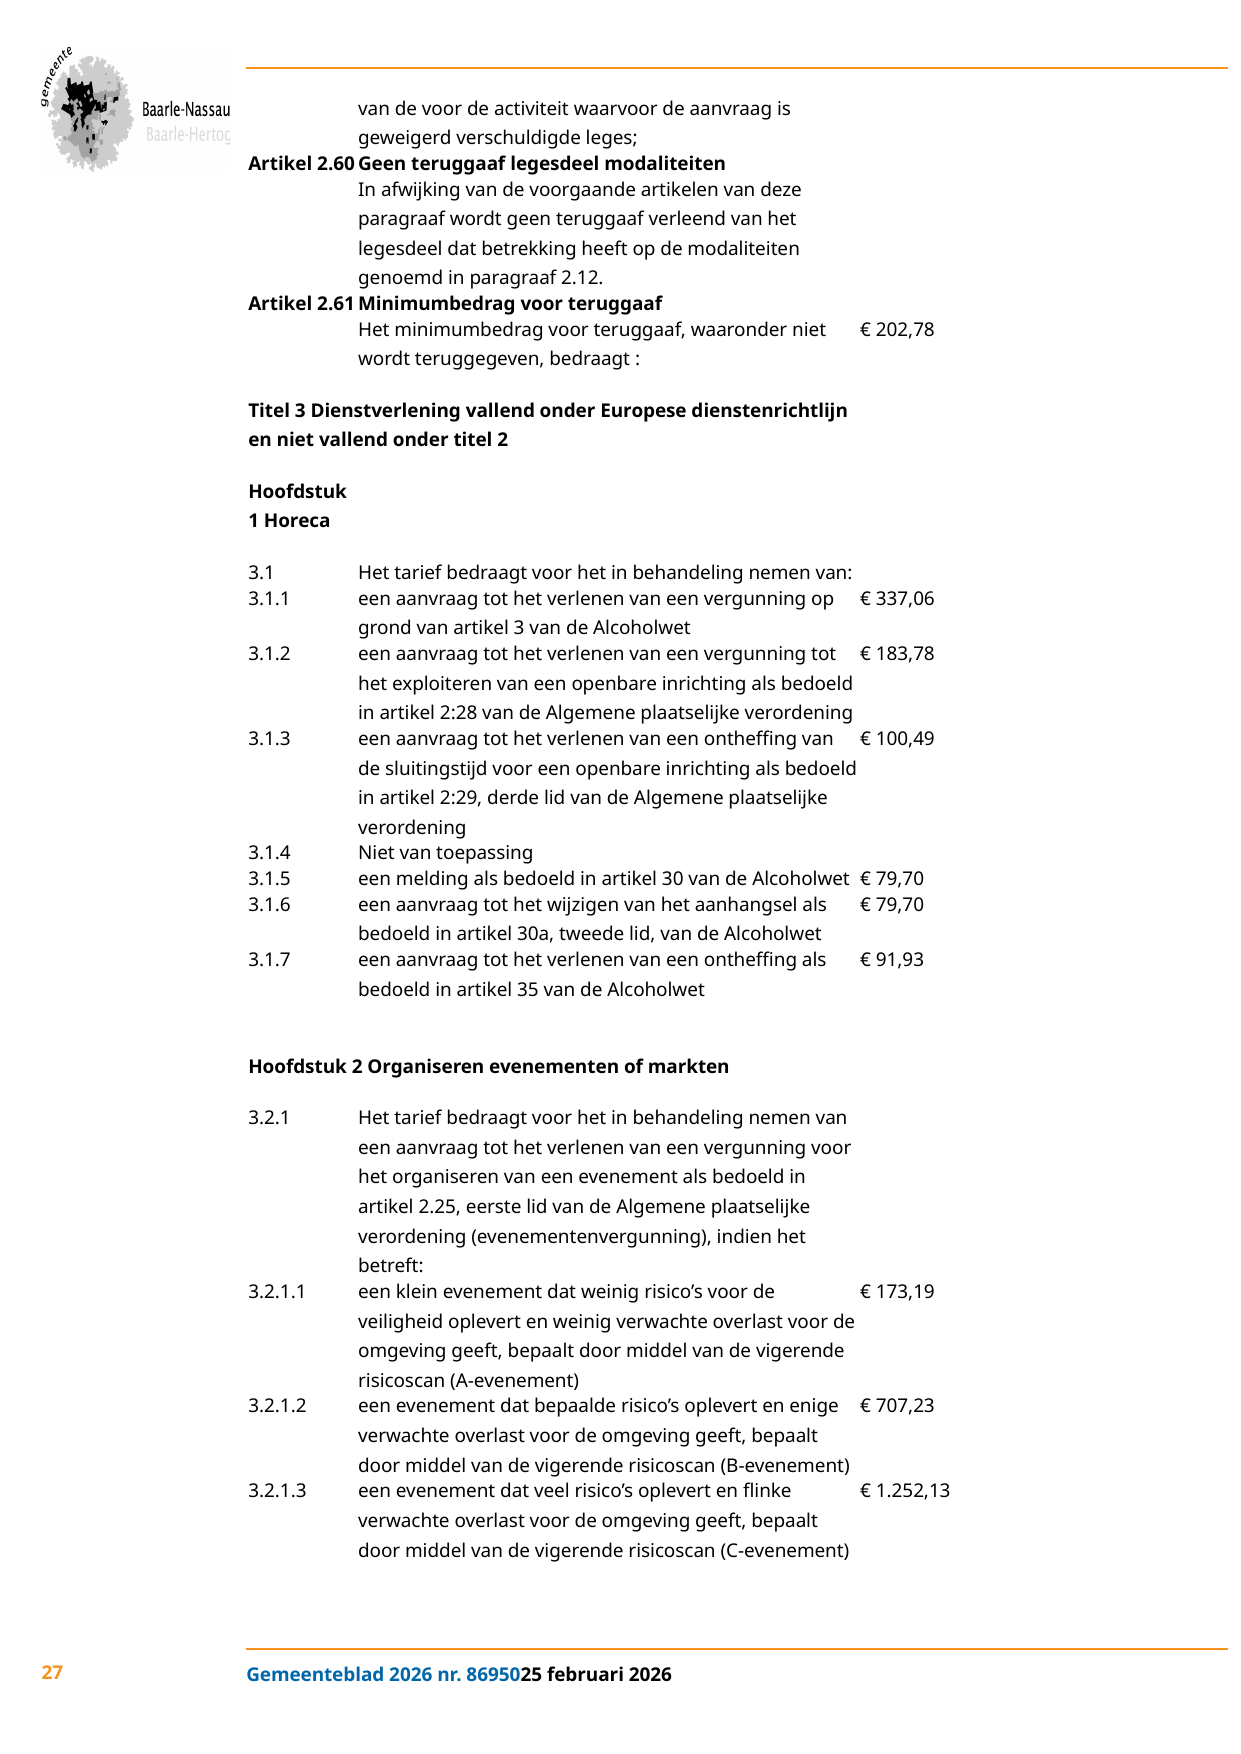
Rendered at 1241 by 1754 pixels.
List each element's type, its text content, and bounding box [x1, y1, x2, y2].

table_cell [248, 1079, 358, 1104]
table_cell 3.1.2 [248, 640, 358, 725]
table_cell [1042, 1028, 1152, 1053]
table_cell Artikel 2.60 [248, 150, 358, 176]
table_cell een aanvraag tot het wijzigen van het aanhangsel als bedoeld in artikel 30a, tweede lid, van de Alcoholwet [358, 891, 860, 946]
table_cell [860, 1028, 1042, 1053]
table_cell [860, 534, 1042, 559]
table_cell [1042, 1393, 1152, 1478]
table_cell [248, 1563, 358, 1588]
table_cell Artikel 2.61 [248, 290, 358, 316]
table_cell 3.2.1.3 [248, 1478, 358, 1562]
table_cell Het minimumbedrag voor teruggaaf, waaronder niet wordt teruggegeven, bedraagt : [358, 316, 860, 371]
table_cell € 91,93 [860, 946, 1042, 1002]
table_cell € 1.252,13 [860, 1478, 1042, 1562]
table_cell [1042, 176, 1152, 290]
table_cell [1042, 891, 1152, 946]
table_cell [1042, 585, 1152, 640]
table_cell [860, 478, 1042, 533]
table_cell [860, 1053, 1042, 1079]
table_cell [1042, 371, 1152, 397]
table_cell [1042, 865, 1152, 891]
table_cell [248, 1028, 358, 1053]
table_cell € 183,78 [860, 640, 1042, 725]
table_cell 3.2.1.2 [248, 1393, 358, 1478]
table_cell [358, 453, 860, 478]
table_cell een melding als bedoeld in artikel 30 van de Alcoholwet [358, 865, 860, 891]
table_cell 3.1 [248, 559, 358, 585]
table_cell [1042, 534, 1152, 559]
table_cell [1042, 1079, 1152, 1104]
table_cell € 100,49 [860, 725, 1042, 839]
table_cell [248, 371, 358, 397]
table_cell [1042, 559, 1152, 585]
table_cell [248, 453, 358, 478]
table_cell [1042, 1053, 1152, 1079]
table_cell [860, 1563, 1042, 1588]
table_cell een klein evenement dat weinig risico’s voor de veiligheid oplevert en weinig verwachte overlast voor de omgeving geeft, bepaalt door middel van de vigerende risicoscan (A-evenement) [358, 1278, 860, 1393]
table_cell een evenement dat bepaalde risico’s oplevert en enige verwachte overlast voor de omgeving geeft, bepaalt door middel van de vigerende risicoscan (B-evenement) [358, 1393, 860, 1478]
table_cell 3.2.1 [248, 1105, 358, 1278]
table_cell Niet van toepassing [358, 840, 860, 865]
table_cell [860, 397, 1042, 452]
table_cell In afwijking van de voorgaande artikelen van deze paragraaf wordt geen teruggaaf verleend van het legesdeel dat betrekking heeft op de modaliteiten genoemd in paragraaf 2.12. [358, 176, 860, 290]
table_cell [860, 453, 1042, 478]
table_cell Geen teruggaaf legesdeel modaliteiten [358, 150, 860, 176]
table_cell een evenement dat veel risico’s oplevert en flinke verwachte overlast voor de omgeving geeft, bepaalt door middel van de vigerende risicoscan (C-evenement) [358, 1478, 860, 1562]
table_cell [358, 371, 860, 397]
table_cell [1042, 840, 1152, 865]
table_cell Het tarief bedraagt voor het in behandeling nemen van een aanvraag tot het verlenen van een vergunning voor het organiseren van een evenement als bedoeld in artikel 2.25, eerste lid van de Algemene plaatselijke verordening (evenementenvergunning), indien het betreft: [358, 1105, 860, 1278]
table_cell € 173,19 [860, 1278, 1042, 1393]
table_cell [1042, 1002, 1152, 1027]
table_cell [1042, 453, 1152, 478]
table_cell [248, 1002, 358, 1027]
table_cell [860, 1105, 1042, 1278]
table_cell 3.1.3 [248, 725, 358, 839]
table_cell [248, 95, 358, 150]
table_cell € 707,23 [860, 1393, 1042, 1478]
table_cell [1042, 316, 1152, 371]
table_cell een aanvraag tot het verlenen van een vergunning tot het exploiteren van een openbare inrichting als bedoeld in artikel 2:28 van de Algemene plaatselijke verordening [358, 640, 860, 725]
table_cell Minimumbedrag voor teruggaaf [358, 290, 860, 316]
table_cell [358, 1028, 860, 1053]
table_cell € 79,70 [860, 891, 1042, 946]
table_cell [248, 316, 358, 371]
picture [41, 47, 231, 172]
table_cell 3.1.1 [248, 585, 358, 640]
table_cell € 337,06 [860, 585, 1042, 640]
table_cell [358, 1079, 860, 1104]
table_cell Het tarief bedraagt voor het in behandeling nemen van: [358, 559, 860, 585]
table_cell van de voor de activiteit waarvoor de aanvraag is geweigerd verschuldigde leges; [358, 95, 860, 150]
table_cell [1042, 290, 1152, 316]
table_cell 3.1.7 [248, 946, 358, 1002]
table_cell [358, 1002, 860, 1027]
table_cell [248, 534, 358, 559]
table_cell [1042, 1105, 1152, 1278]
table_cell [860, 559, 1042, 585]
table_cell [358, 478, 860, 533]
table_cell [1042, 725, 1152, 839]
table_cell Hoofdstuk 2 Organiseren evenementen of markten [248, 1053, 860, 1079]
table_cell [1042, 1278, 1152, 1393]
table_cell 3.1.4 [248, 840, 358, 865]
table_cell [1042, 478, 1152, 533]
table_cell een aanvraag tot het verlenen van een ontheffing als bedoeld in artikel 35 van de Alcoholwet [358, 946, 860, 1002]
table_cell [860, 176, 1042, 290]
table_cell 3.1.5 [248, 865, 358, 891]
table_cell [860, 1079, 1042, 1104]
table_cell Titel 3 Dienstverlening vallend onder Europese dienstenrichtlijn en niet vallend onder titel 2 [248, 397, 860, 452]
table_cell een aanvraag tot het verlenen van een ontheffing van de sluitingstijd voor een openbare inrichting als bedoeld in artikel 2:29, derde lid van de Algemene plaatselijke verordening [358, 725, 860, 839]
table_cell € 79,70 [860, 865, 1042, 891]
table_cell [860, 95, 1042, 150]
table_cell [1042, 1478, 1152, 1562]
table_cell [1042, 150, 1152, 176]
table_cell [1042, 95, 1152, 150]
table_cell € 202,78 [860, 316, 1042, 371]
table_cell [860, 840, 1042, 865]
table_cell [1042, 946, 1152, 1002]
table_cell [860, 371, 1042, 397]
table_cell [248, 176, 358, 290]
table_cell [1042, 397, 1152, 452]
table_cell 3.1.6 [248, 891, 358, 946]
table_cell [1042, 1563, 1152, 1588]
table_cell [860, 150, 1042, 176]
table_cell Hoofdstuk 1 Horeca [248, 478, 358, 533]
table_cell [358, 534, 860, 559]
table_cell [860, 290, 1042, 316]
table_cell 3.2.1.1 [248, 1278, 358, 1393]
table_cell [358, 1563, 860, 1588]
table_cell [1042, 640, 1152, 725]
table_cell een aanvraag tot het verlenen van een vergunning op grond van artikel 3 van de Alcoholwet [358, 585, 860, 640]
table_cell [860, 1002, 1042, 1027]
